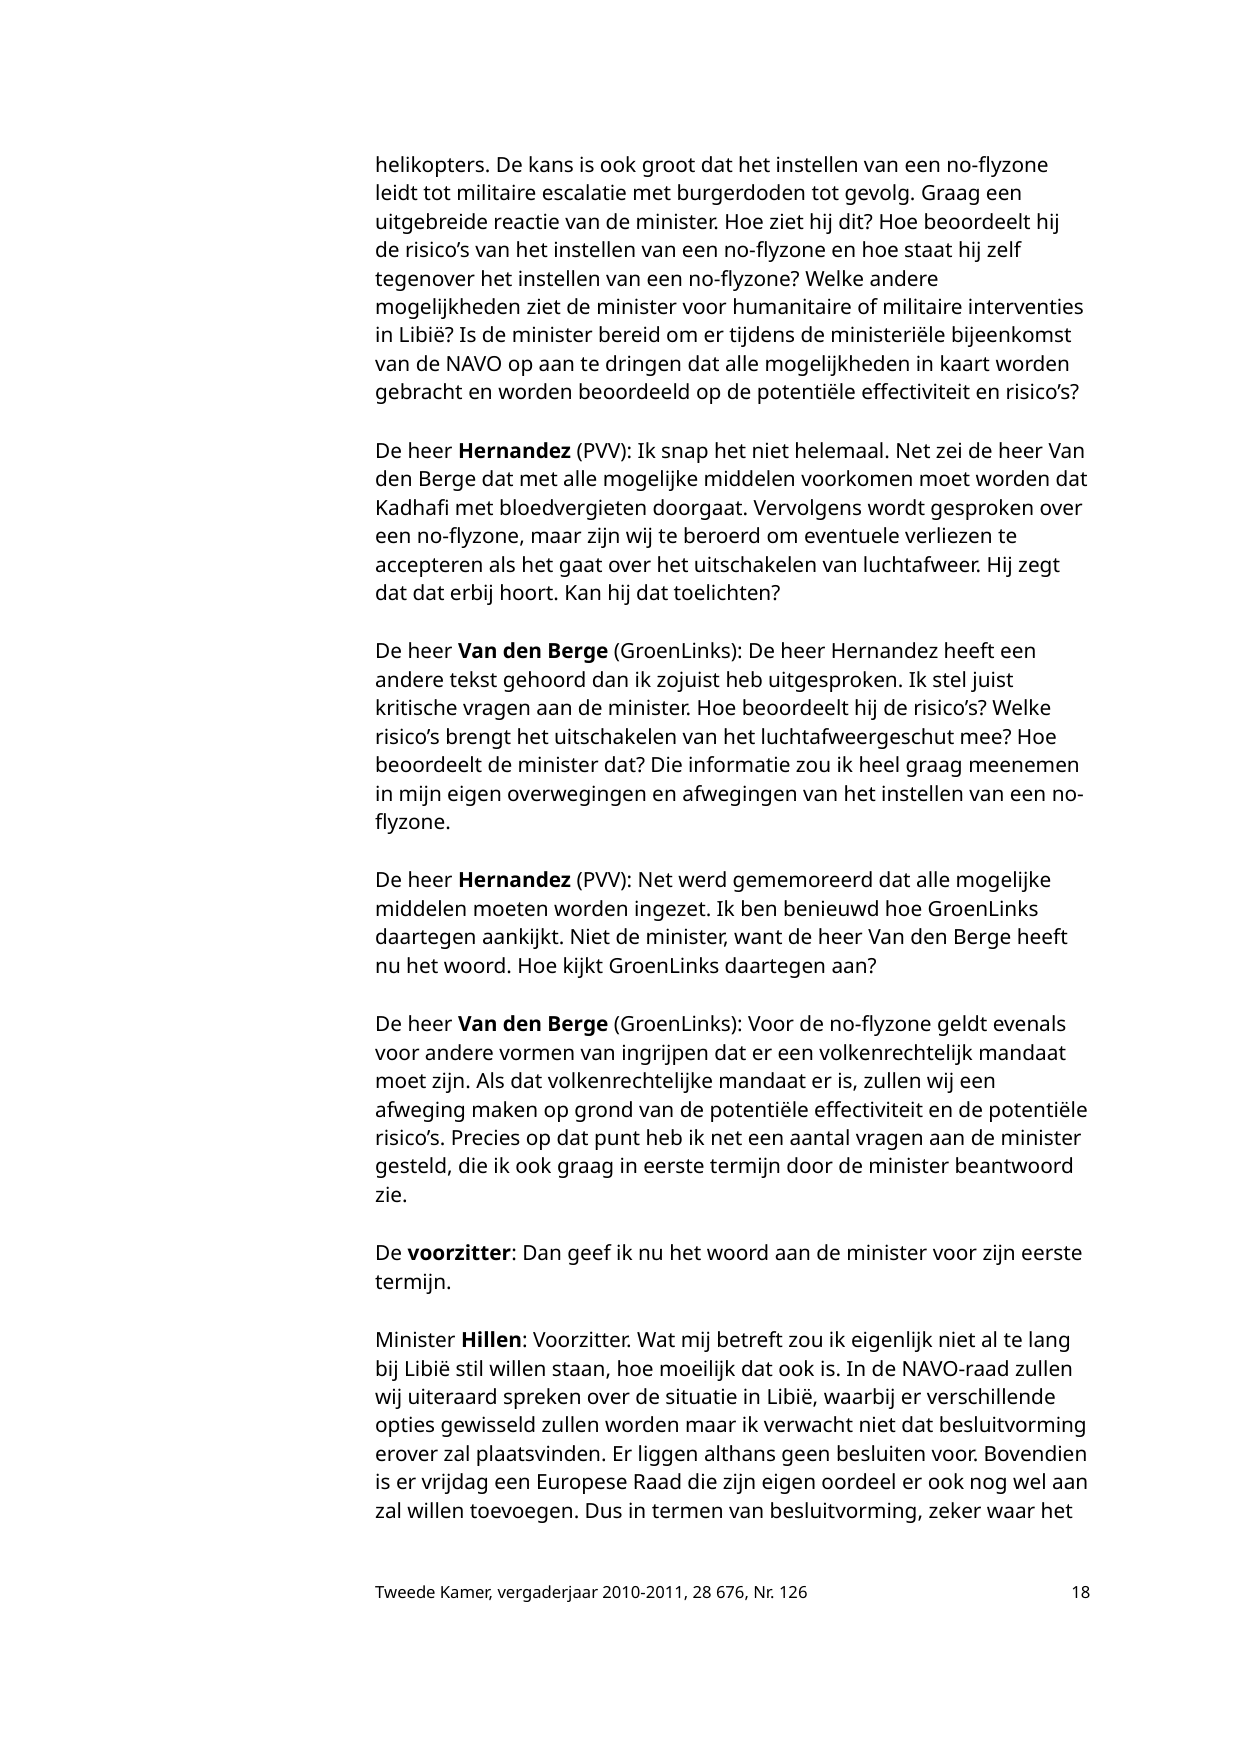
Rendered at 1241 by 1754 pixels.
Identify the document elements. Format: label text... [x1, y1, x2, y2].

text helikopters. De kans is ook groot dat het instellen van een no-flyzone leidt tot militaire escalatie met burgerdoden tot gevolg. Graag een uitgebreide reactie van de minister. Hoe ziet hij dit? Hoe beoordeelt hij de risico’s van het instellen van een no-flyzone en hoe staat hij zelf tegenover het instellen van een no-flyzone? Welke andere mogelijkheden ziet de minister voor humanitaire of militaire interventies in Libië? Is de minister bereid om er tijdens de ministeriële bijeenkomst van de NAVO op aan te dringen dat alle mogelijkheden in kaart worden gebracht en worden beoordeeld op de potentiële effectiviteit en risico’s? [375, 150, 1090, 406]
text De voorzitter: Dan geef ik nu het woord aan de minister voor zijn eerste termijn. [375, 1238, 1090, 1295]
text Minister Hillen: Voorzitter. Wat mij betreft zou ik eigenlijk niet al te lang bij Libië stil willen staan, hoe moeilijk dat ook is. In de NAVO-raad zullen wij uiteraard spreken over de situatie in Libië, waarbij er verschillende opties gewisseld zullen worden maar ik verwacht niet dat besluitvorming erover zal plaatsvinden. Er liggen althans geen besluiten voor. Bovendien is er vrijdag een Europese Raad die zijn eigen oordeel er ook nog wel aan zal willen toevoegen. Dus in termen van besluitvorming, zeker waar het [375, 1325, 1090, 1524]
text De heer Van den Berge (GroenLinks): Voor de no-flyzone geldt evenals voor andere vormen van ingrijpen dat er een volkenrechtelijk mandaat moet zijn. Als dat volkenrechtelijke mandaat er is, zullen wij een afweging maken op grond van de potentiële effectiviteit en de potentiële risico’s. Precies op dat punt heb ik net een aantal vragen aan de minister gesteld, die ik ook graag in eerste termijn door de minister beantwoord zie. [375, 1009, 1090, 1208]
text De heer Hernandez (PVV): Ik snap het niet helemaal. Net zei de heer Van den Berge dat met alle mogelijke middelen voorkomen moet worden dat Kadhafi met bloedvergieten doorgaat. Vervolgens wordt gesproken over een no-flyzone, maar zijn wij te beroerd om eventuele verliezen te accepteren als het gaat over het uitschakelen van luchtafweer. Hij zegt dat dat erbij hoort. Kan hij dat toelichten? [375, 436, 1090, 607]
text De heer Hernandez (PVV): Net werd gememoreerd dat alle mogelijke middelen moeten worden ingezet. Ik ben benieuwd hoe GroenLinks daartegen aankijkt. Niet de minister, want de heer Van den Berge heeft nu het woord. Hoe kijkt GroenLinks daartegen aan? [375, 866, 1090, 979]
text De heer Van den Berge (GroenLinks): De heer Hernandez heeft een andere tekst gehoord dan ik zojuist heb uitgesproken. Ik stel juist kritische vragen aan de minister. Hoe beoordeelt hij de risico’s? Welke risico’s brengt het uitschakelen van het luchtafweergeschut mee? Hoe beoordeelt de minister dat? Die informatie zou ik heel graag meenemen in mijn eigen overwegingen en afwegingen van het instellen van een no-flyzone. [375, 637, 1090, 836]
